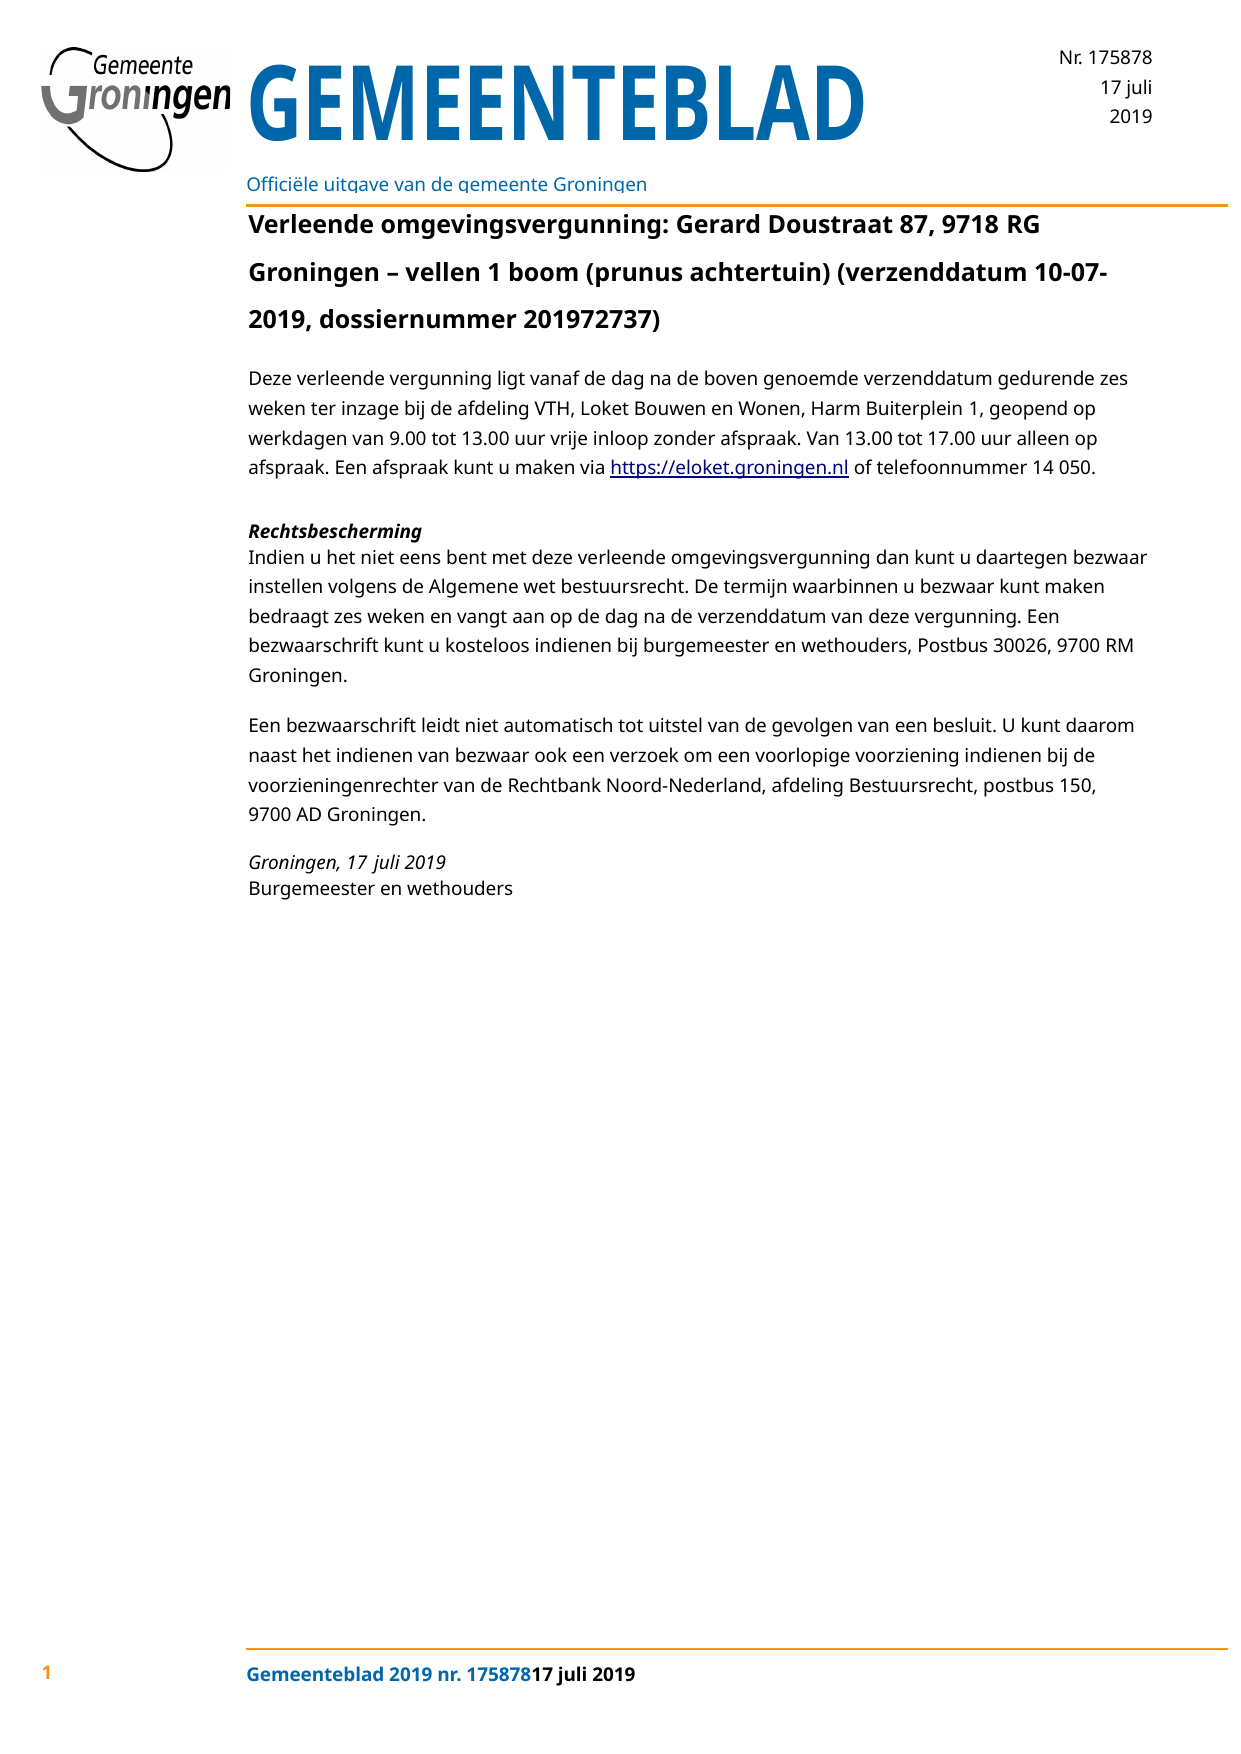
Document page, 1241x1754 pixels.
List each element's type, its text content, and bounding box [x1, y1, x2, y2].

picture [41, 47, 231, 172]
text Deze verleende vergunning ligt vanaf de dag na de boven genoemde verzenddatum gedurende zes weken ter inzage bij de afdeling VTH, Loket Bouwen en Wonen, Harm Buiterplein 1, geopend op werkdagen van 9.00 tot 13.00 uur vrije inloop zonder afspraak. Van 13.00 tot 17.00 uur alleen op afspraak. Een afspraak kunt u maken via https://eloket.groningen.nl of telefoonnummer 14 050. [248, 366, 1152, 480]
text Burgemeester en wethouders [248, 875, 1152, 901]
text Indien u het niet eens bent met deze verleende omgevingsvergunning dan kunt u daartegen bezwaar instellen volgens de Algemene wet bestuursrecht. De termijn waarbinnen u bezwaar kunt maken bedraagt zes weken en vangt aan op de dag na de verzenddatum van deze vergunning. Een bezwaarschrift kunt u kosteloos indienen bij burgemeester en wethouders, Postbus 30026, 9700 RM Groningen. [248, 544, 1152, 688]
text Groningen, 17 juli 2019 [248, 849, 1152, 875]
text Een bezwaarschrift leidt niet automatisch tot uitstel van de gevolgen van een besluit. U kunt daarom naast het indienen van bezwaar ook een verzoek om een voorlopige voorziening indienen bij de voorzieningenrechter van de Rechtbank Noord-Nederland, afdeling Bestuursrecht, postbus 150, 9700 AD Groningen. [248, 713, 1152, 827]
text Rechtsbescherming [248, 518, 1152, 544]
text Verleende omgevingsvergunning: Gerard Doustraat 87, 9718 RG Groningen – vellen 1 boom (prunus achtertuin) (verzenddatum 10-07-2019, dossiernummer 201972737) [248, 207, 1152, 336]
